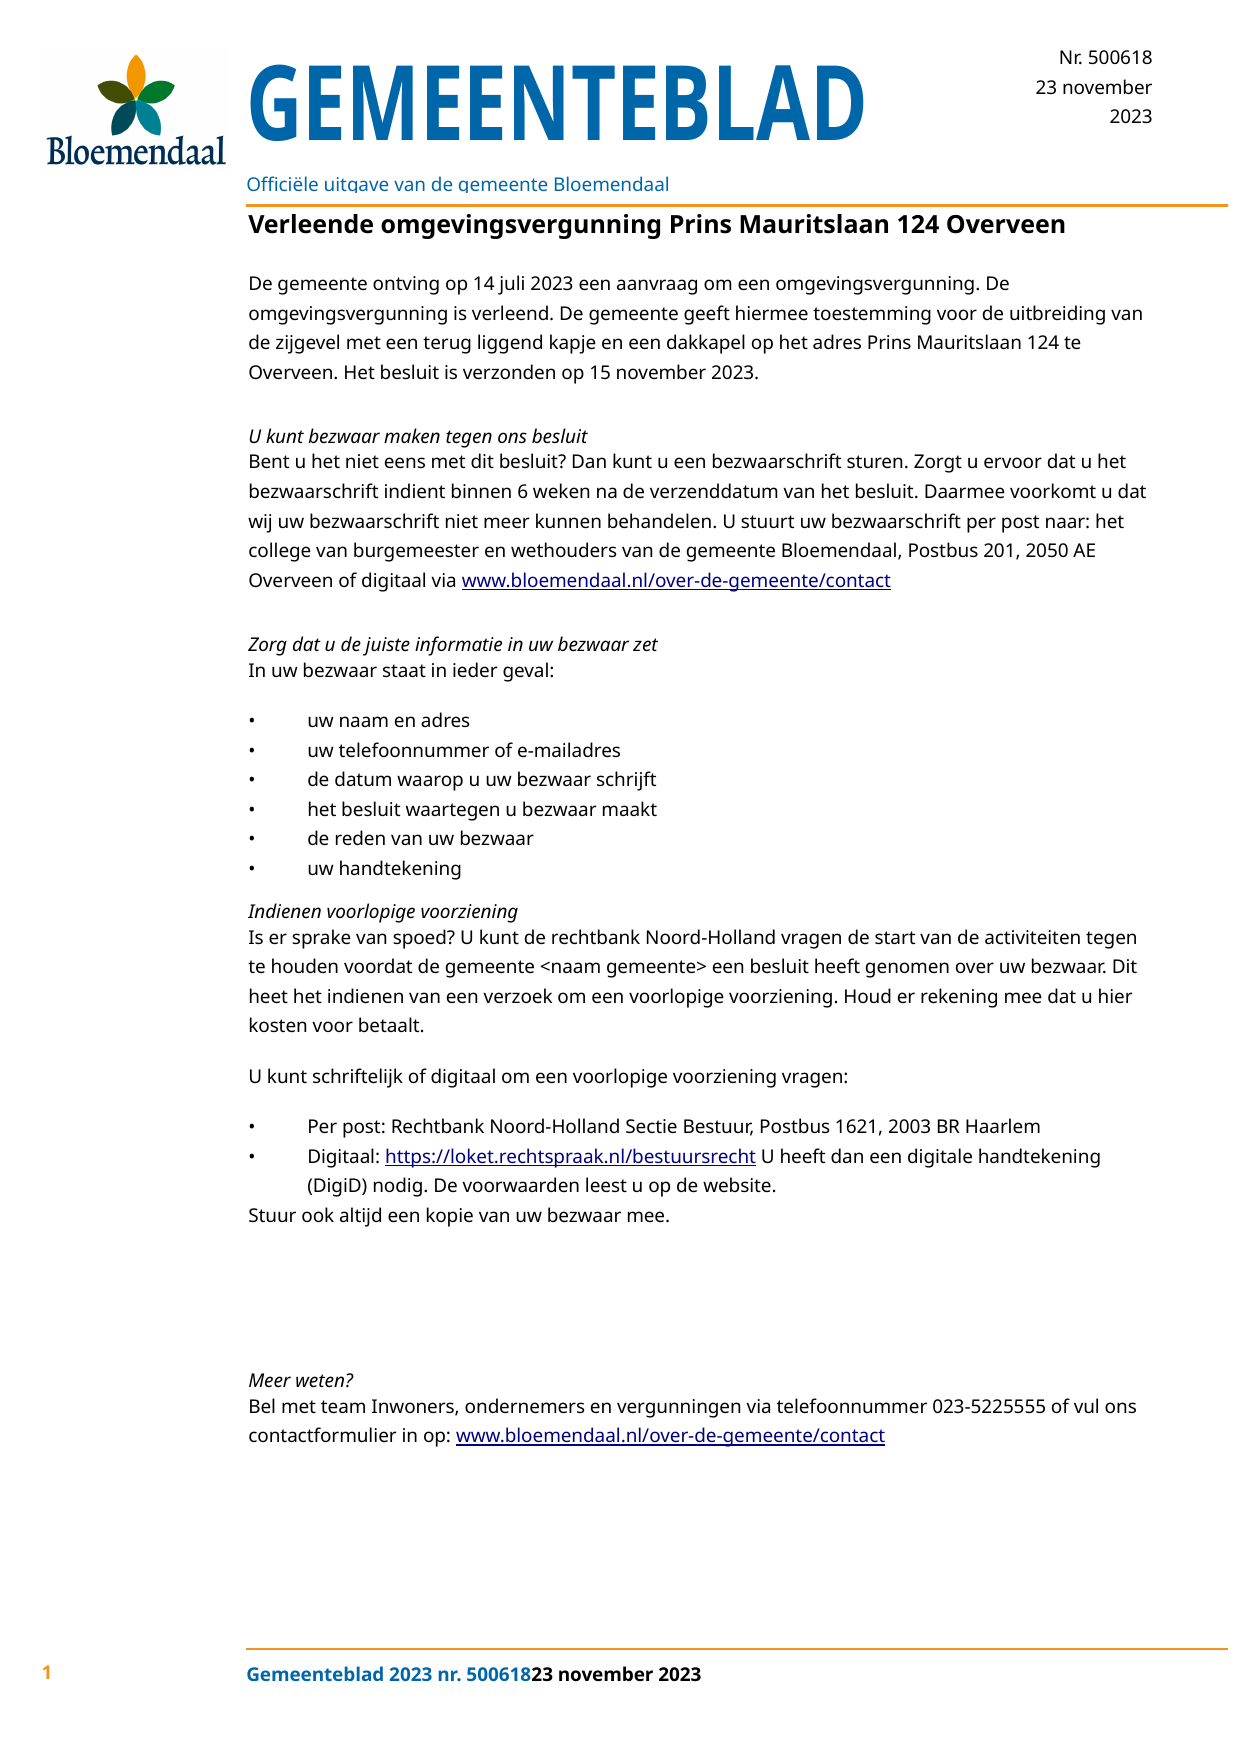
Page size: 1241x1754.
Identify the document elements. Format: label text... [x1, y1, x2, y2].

list Digitaal: https://loket.rechtspraak.nl/bestuursrecht U heeft dan een digitale handtekening (DigiD) nodig. De voorwaarden leest u op de website. [248, 1143, 1152, 1198]
text Bel met team Inwoners, ondernemers en vergunningen via telefoonnummer 023-5225555 of vul ons contactformulier in op: www.bloemendaal.nl/over-de-gemeente/contact [248, 1393, 1152, 1448]
text De gemeente ontving op 14 juli 2023 een aanvraag om een omgevingsvergunning. De omgevingsvergunning is verleend. De gemeente geeft hiermee toestemming voor de uitbreiding van de zijgevel met een terug liggend kapje en een dakkapel op het adres Prins Mauritslaan 124 te Overveen. Het besluit is verzonden op 15 november 2023. [248, 270, 1152, 385]
list uw telefoonnummer of e-mailadres [248, 737, 1152, 762]
text Indienen voorlopige voorziening [248, 898, 1152, 924]
list de reden van uw bezwaar [248, 826, 1152, 851]
text Stuur ook altijd een kopie van uw bezwaar mee. [248, 1202, 1152, 1228]
text Meer weten? [248, 1367, 1152, 1393]
text In uw bezwaar staat in ieder geval: [248, 657, 1152, 682]
picture [41, 47, 231, 172]
text U kunt schriftelijk of digitaal om een voorlopige voorziening vragen: [248, 1063, 1152, 1089]
text U kunt bezwaar maken tegen ons besluit [248, 423, 1152, 449]
list uw handtekening [248, 855, 1152, 881]
text Bent u het niet eens met dit besluit? Dan kunt u een bezwaarschrift sturen. Zorgt u ervoor dat u het bezwaarschrift indient binnen 6 weken na de verzenddatum van het besluit. Daarmee voorkomt u dat wij uw bezwaarschrift niet meer kunnen behandelen. U stuurt uw bezwaarschrift per post naar: het college van burgemeester en wethouders van de gemeente Bloemendaal, Postbus 201, 2050 AE Overveen of digitaal via www.bloemendaal.nl/over-de-gemeente/contact [248, 449, 1152, 593]
list het besluit waartegen u bezwaar maakt [248, 796, 1152, 822]
text Is er sprake van spoed? U kunt de rechtbank Noord-Holland vragen de start van de activiteiten tegen te houden voordat de gemeente <naam gemeente> een besluit heeft genomen over uw bezwaar. Dit heet het indienen van een verzoek om een voorlopige voorziening. Houd er rekening mee dat u hier kosten voor betaalt. [248, 924, 1152, 1038]
list uw naam en adres [248, 707, 1152, 733]
list Per post: Rechtbank Noord-Holland Sectie Bestuur, Postbus 1621, 2003 BR Haarlem [248, 1113, 1152, 1139]
text Zorg dat u de juiste informatie in uw bezwaar zet [248, 631, 1152, 657]
list de datum waarop u uw bezwaar schrijft [248, 766, 1152, 792]
text Verleende omgevingsvergunning Prins Mauritslaan 124 Overveen [248, 207, 1152, 241]
